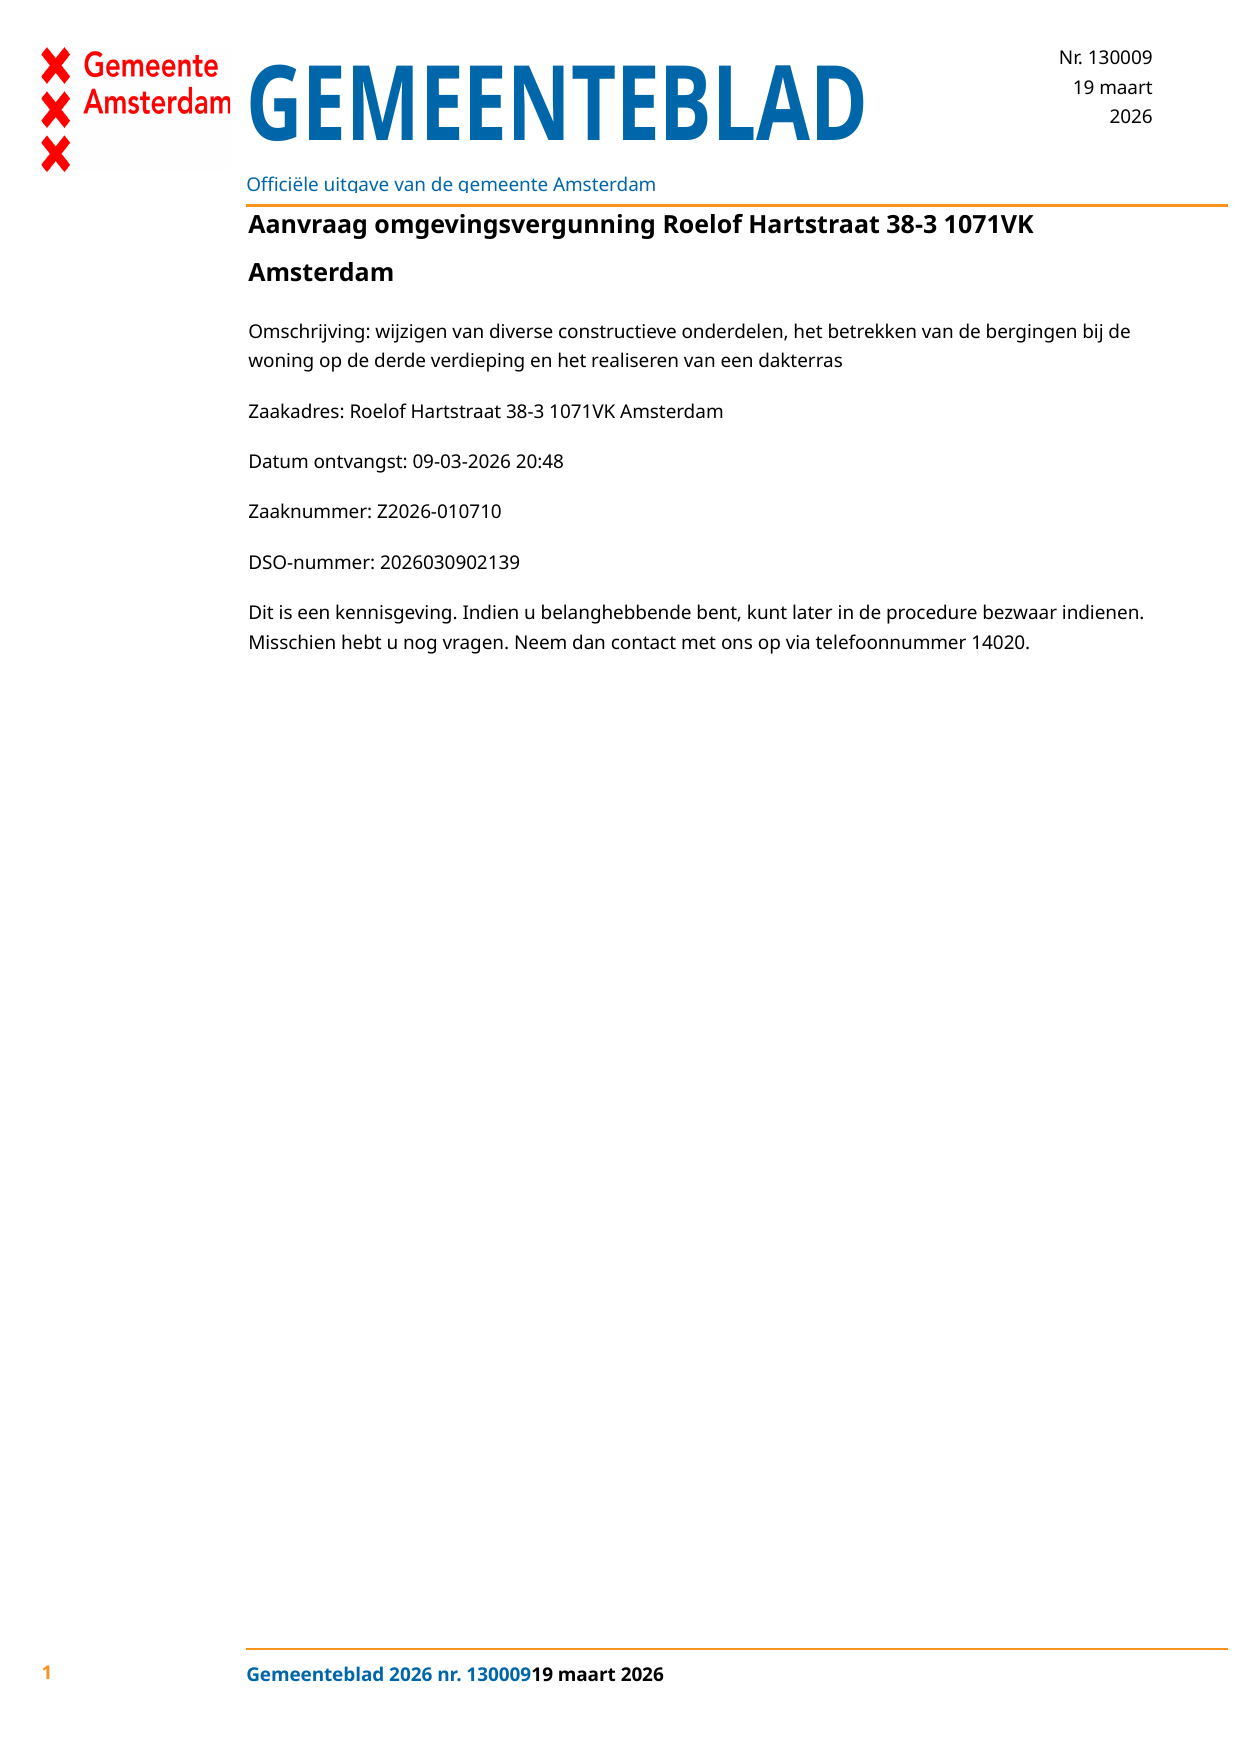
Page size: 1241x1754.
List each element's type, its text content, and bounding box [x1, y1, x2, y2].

text Datum ontvangst: 09-03-2026 20:48 [248, 448, 1152, 474]
picture [41, 47, 231, 172]
text Omschrijving: wijzigen van diverse constructieve onderdelen, het betrekken van de bergingen bij de woning op de derde verdieping en het realiseren van een dakterras [248, 318, 1152, 373]
text DSO-nummer: 2026030902139 [248, 549, 1152, 575]
text Dit is een kennisgeving. Indien u belanghebbende bent, kunt later in de procedure bezwaar indienen. Misschien hebt u nog vragen. Neem dan contact met ons op via telefoonnummer 14020. [248, 599, 1152, 655]
text Aanvraag omgevingsvergunning Roelof Hartstraat 38-3 1071VK Amsterdam [248, 207, 1152, 288]
text Zaaknummer: Z2026-010710 [248, 499, 1152, 524]
text Zaakadres: Roelof Hartstraat 38-3 1071VK Amsterdam [248, 398, 1152, 424]
